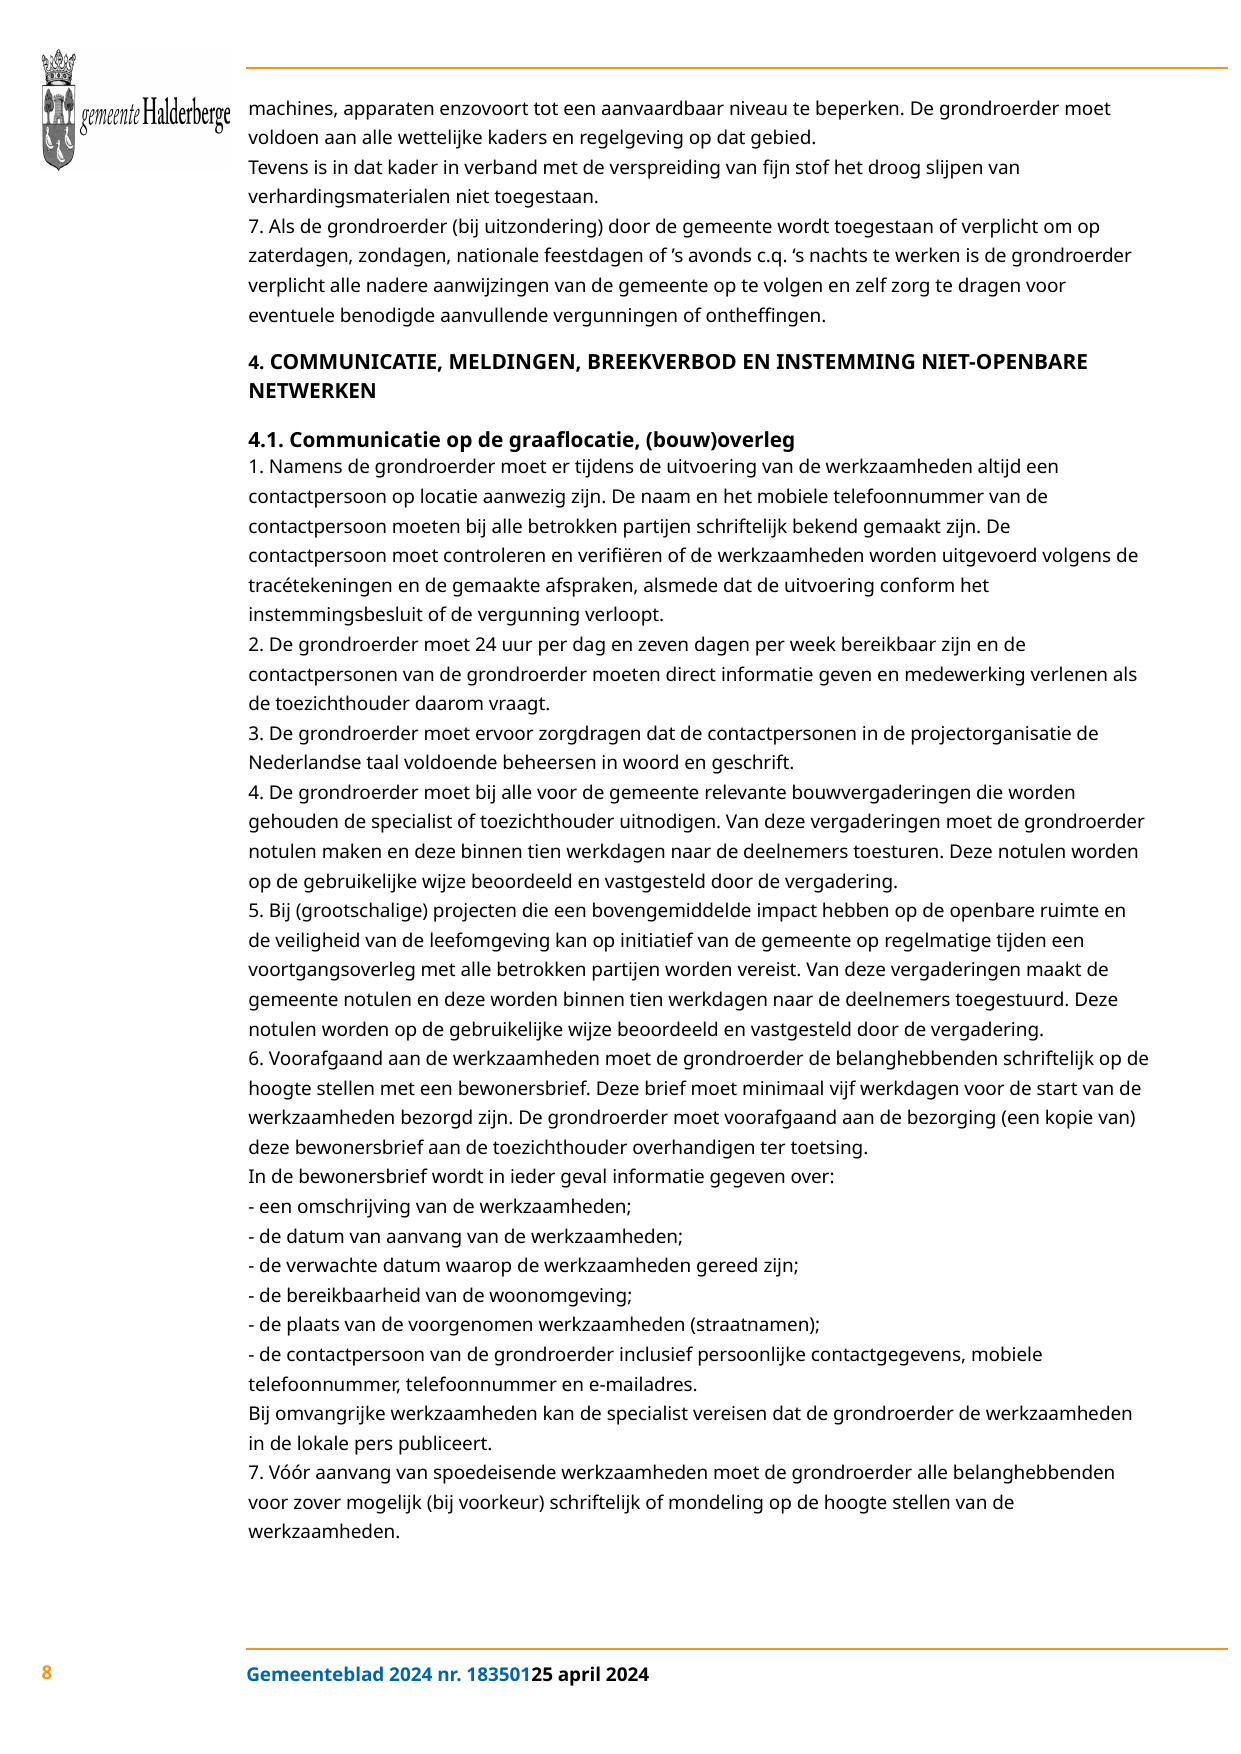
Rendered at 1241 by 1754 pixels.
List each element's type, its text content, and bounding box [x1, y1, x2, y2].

text 4.1. Communicatie op de graaflocatie, (bouw)overleg [248, 425, 1152, 454]
text 2. De grondroerder moet 24 uur per dag en zeven dagen per week bereikbaar zijn en de contactpersonen van de grondroerder moeten direct informatie geven en medewerking verlenen als de toezichthouder daarom vraagt. [248, 631, 1152, 716]
text 6. Voorafgaand aan de werkzaamheden moet de grondroerder de belanghebbenden schriftelijk op de hoogte stellen met een bewonersbrief. Deze brief moet minimaal vijf werkdagen voor de start van de werkzaamheden bezorgd zijn. De grondroerder moet voorafgaand aan de bezorging (een kopie van) deze bewonersbrief aan de toezichthouder overhandigen ter toetsing. [248, 1045, 1152, 1160]
text Bij omvangrijke werkzaamheden kan de specialist vereisen dat de grondroerder de werkzaamheden in de lokale pers publiceert. [248, 1400, 1152, 1456]
text - de bereikbaarheid van de woonomgeving; [248, 1282, 1152, 1308]
text In de bewonersbrief wordt in ieder geval informatie gegeven over: [248, 1164, 1152, 1189]
text 3. De grondroerder moet ervoor zorgdragen dat de contactpersonen in de projectorganisatie de Nederlandse taal voldoende beheersen in woord en geschrift. [248, 720, 1152, 775]
text - de verwachte datum waarop de werkzaamheden gereed zijn; [248, 1252, 1152, 1278]
text - de plaats van de voorgenomen werkzaamheden (straatnamen); [248, 1312, 1152, 1337]
text - de contactpersoon van de grondroerder inclusief persoonlijke contactgegevens, mobiele telefoonnummer, telefoonnummer en e-mailadres. [248, 1341, 1152, 1396]
text - een omschrijving van de werkzaamheden; [248, 1193, 1152, 1219]
text 1. Namens de grondroerder moet er tijdens de uitvoering van de werkzaamheden altijd een contactpersoon op locatie aanwezig zijn. De naam en het mobiele telefoonnummer van de contactpersoon moeten bij alle betrokken partijen schriftelijk bekend gemaakt zijn. De contactpersoon moet controleren en verifiëren of de werkzaamheden worden uitgevoerd volgens de tracétekeningen en de gemaakte afspraken, alsmede dat de uitvoering conform het instemmingsbesluit of de vergunning verloopt. [248, 454, 1152, 627]
text 5. Bij (grootschalige) projecten die een bovengemiddelde impact hebben op de openbare ruimte en de veiligheid van de leefomgeving kan op initiatief van de gemeente op regelmatige tijden een voortgangsoverleg met alle betrokken partijen worden vereist. Van deze vergaderingen maakt de gemeente notulen en deze worden binnen tien werkdagen naar de deelnemers toegestuurd. Deze notulen worden op de gebruikelijke wijze beoordeeld en vastgesteld door de vergadering. [248, 897, 1152, 1041]
text - de datum van aanvang van de werkzaamheden; [248, 1223, 1152, 1248]
picture [41, 47, 231, 172]
text 7. Vóór aanvang van spoedeisende werkzaamheden moet de grondroerder alle belanghebbenden voor zover mogelijk (bij voorkeur) schriftelijk of mondeling op de hoogte stellen van de werkzaamheden. [248, 1459, 1152, 1544]
text 4. COMMUNICATIE, MELDINGEN, BREEKVERBOD EN INSTEMMING NIET-OPENBARE NETWERKEN [248, 347, 1152, 404]
text machines, apparaten enzovoort tot een aanvaardbaar niveau te beperken. De grondroerder moet voldoen aan alle wettelijke kaders en regelgeving op dat gebied. [248, 95, 1152, 150]
text Tevens is in dat kader in verband met de verspreiding van fijn stof het droog slijpen van verhardingsmaterialen niet toegestaan. [248, 154, 1152, 209]
text 4. De grondroerder moet bij alle voor de gemeente relevante bouwvergaderingen die worden gehouden de specialist of toezichthouder uitnodigen. Van deze vergaderingen moet de grondroerder notulen maken en deze binnen tien werkdagen naar de deelnemers toesturen. Deze notulen worden op de gebruikelijke wijze beoordeeld en vastgesteld door de vergadering. [248, 779, 1152, 893]
text 7. Als de grondroerder (bij uitzondering) door de gemeente wordt toegestaan of verplicht om op zaterdagen, zondagen, nationale feestdagen of ’s avonds c.q. ‘s nachts te werken is de grondroerder verplicht alle nadere aanwijzingen van de gemeente op te volgen en zelf zorg te dragen voor eventuele benodigde aanvullende vergunningen of ontheffingen. [248, 213, 1152, 328]
